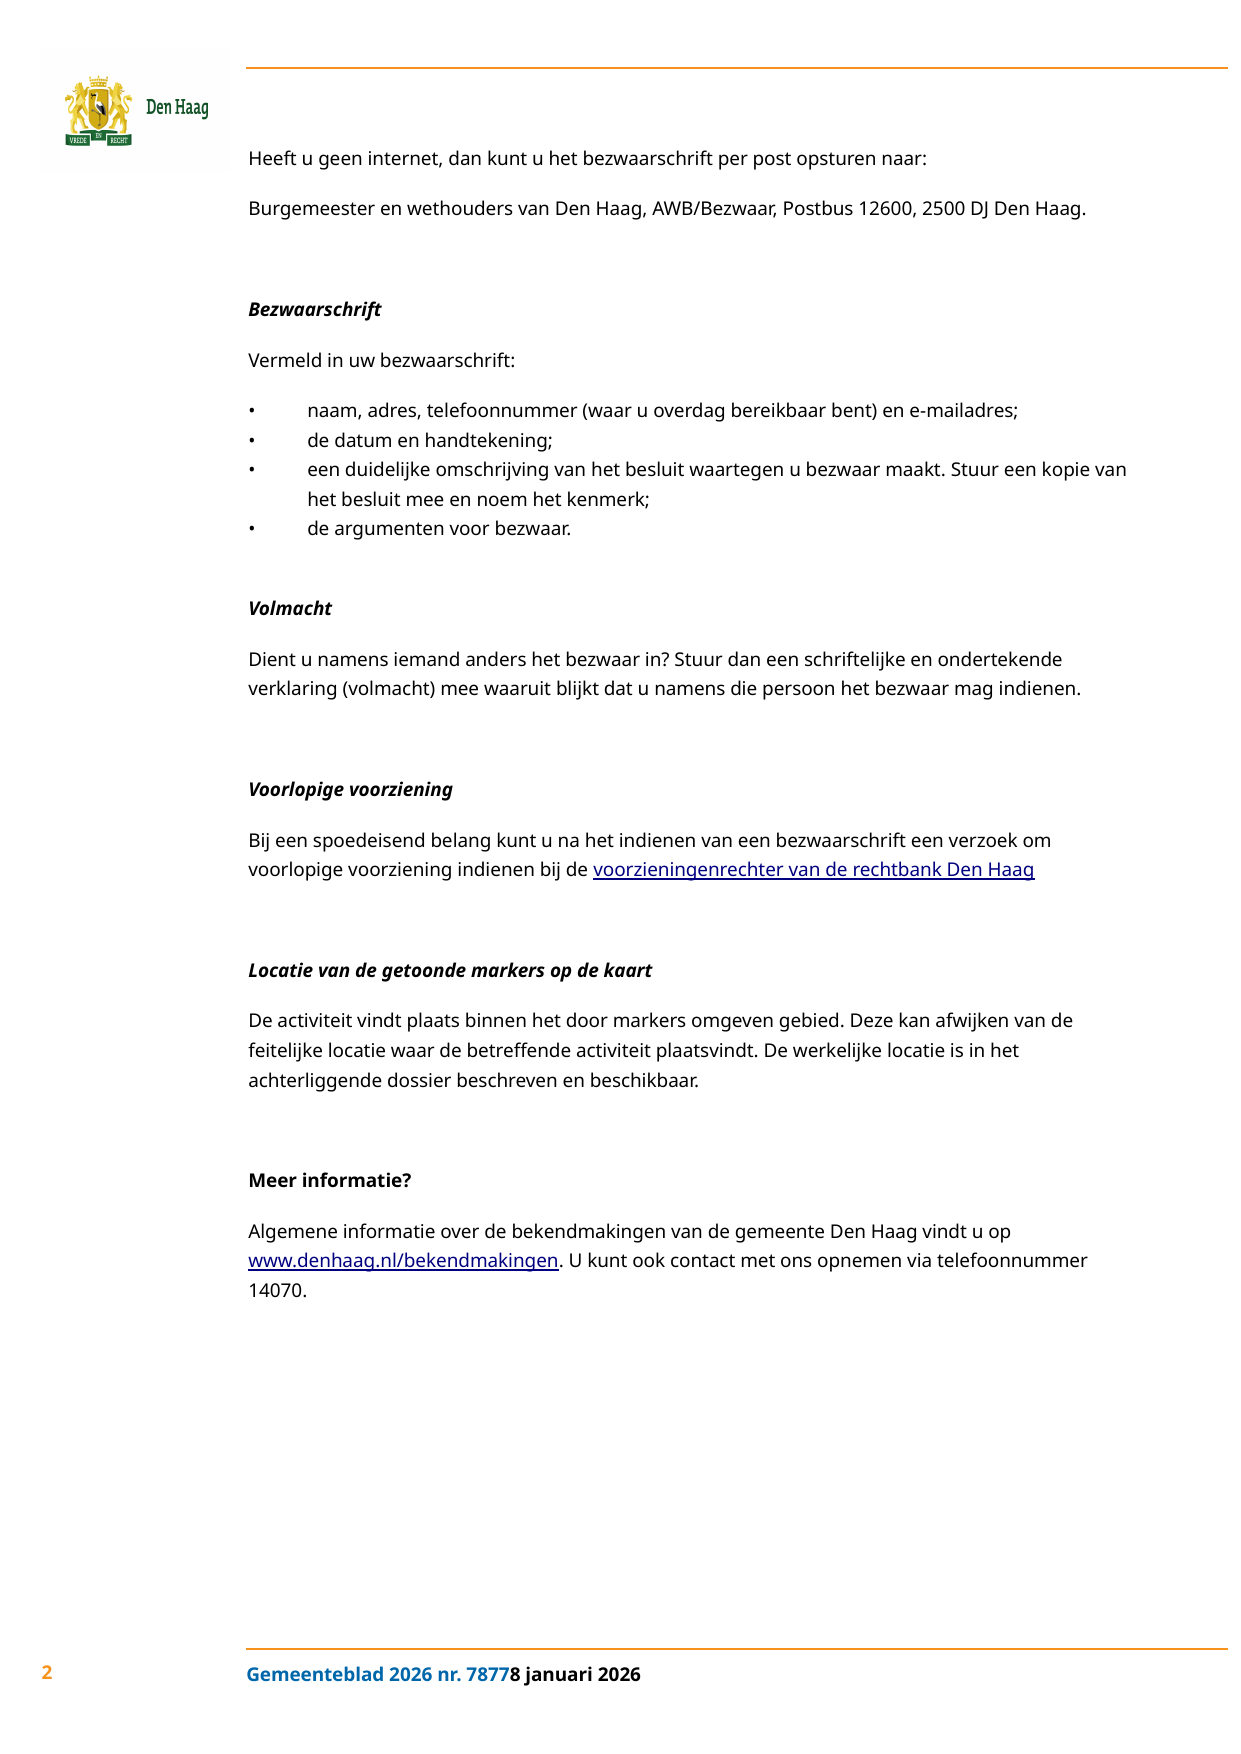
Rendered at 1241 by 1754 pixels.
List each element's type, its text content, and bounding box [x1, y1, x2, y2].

picture [41, 47, 231, 172]
list naam, adres, telefoonnummer (waar u overdag bereikbaar bent) en e-mailadres; [248, 397, 1152, 423]
text Locatie van de getoonde markers op de kaart [248, 957, 1152, 983]
text Heeft u geen internet, dan kunt u het bezwaarschrift per post opsturen naar: [248, 145, 1152, 171]
text Vermeld in uw bezwaarschrift: [248, 347, 1152, 373]
text Bij een spoedeisend belang kunt u na het indienen van een bezwaarschrift een verzoek om voorlopige voorziening indienen bij de voorzieningenrechter van de rechtbank Den Haag [248, 827, 1152, 882]
list een duidelijke omschrijving van het besluit waartegen u bezwaar maakt. Stuur een kopie van het besluit mee en noem het kenmerk; [248, 456, 1152, 512]
list de datum en handtekening; [248, 427, 1152, 453]
text Meer informatie? [248, 1168, 1152, 1193]
text Voorlopige voorziening [248, 776, 1152, 802]
text Dient u namens iemand anders het bezwaar in? Stuur dan een schriftelijke en ondertekende verklaring (volmacht) mee waaruit blijkt dat u namens die persoon het bezwaar mag indienen. [248, 646, 1152, 701]
text Volmacht [248, 596, 1152, 621]
text Burgemeester en wethouders van Den Haag, AWB/Bezwaar, Postbus 12600, 2500 DJ Den Haag. [248, 196, 1152, 221]
text De activiteit vindt plaats binnen het door markers omgeven gebied. Deze kan afwijken van de feitelijke locatie waar de betreffende activiteit plaatsvindt. De werkelijke locatie is in het achterliggende dossier beschreven en beschikbaar. [248, 1008, 1152, 1093]
list de argumenten voor bezwaar. [248, 516, 1152, 541]
text Algemene informatie over de bekendmakingen van de gemeente Den Haag vindt u op www.denhaag.nl/bekendmakingen. U kunt ook contact met ons opnemen via telefoonnummer 14070. [248, 1218, 1152, 1303]
text Bezwaarschrift [248, 296, 1152, 322]
